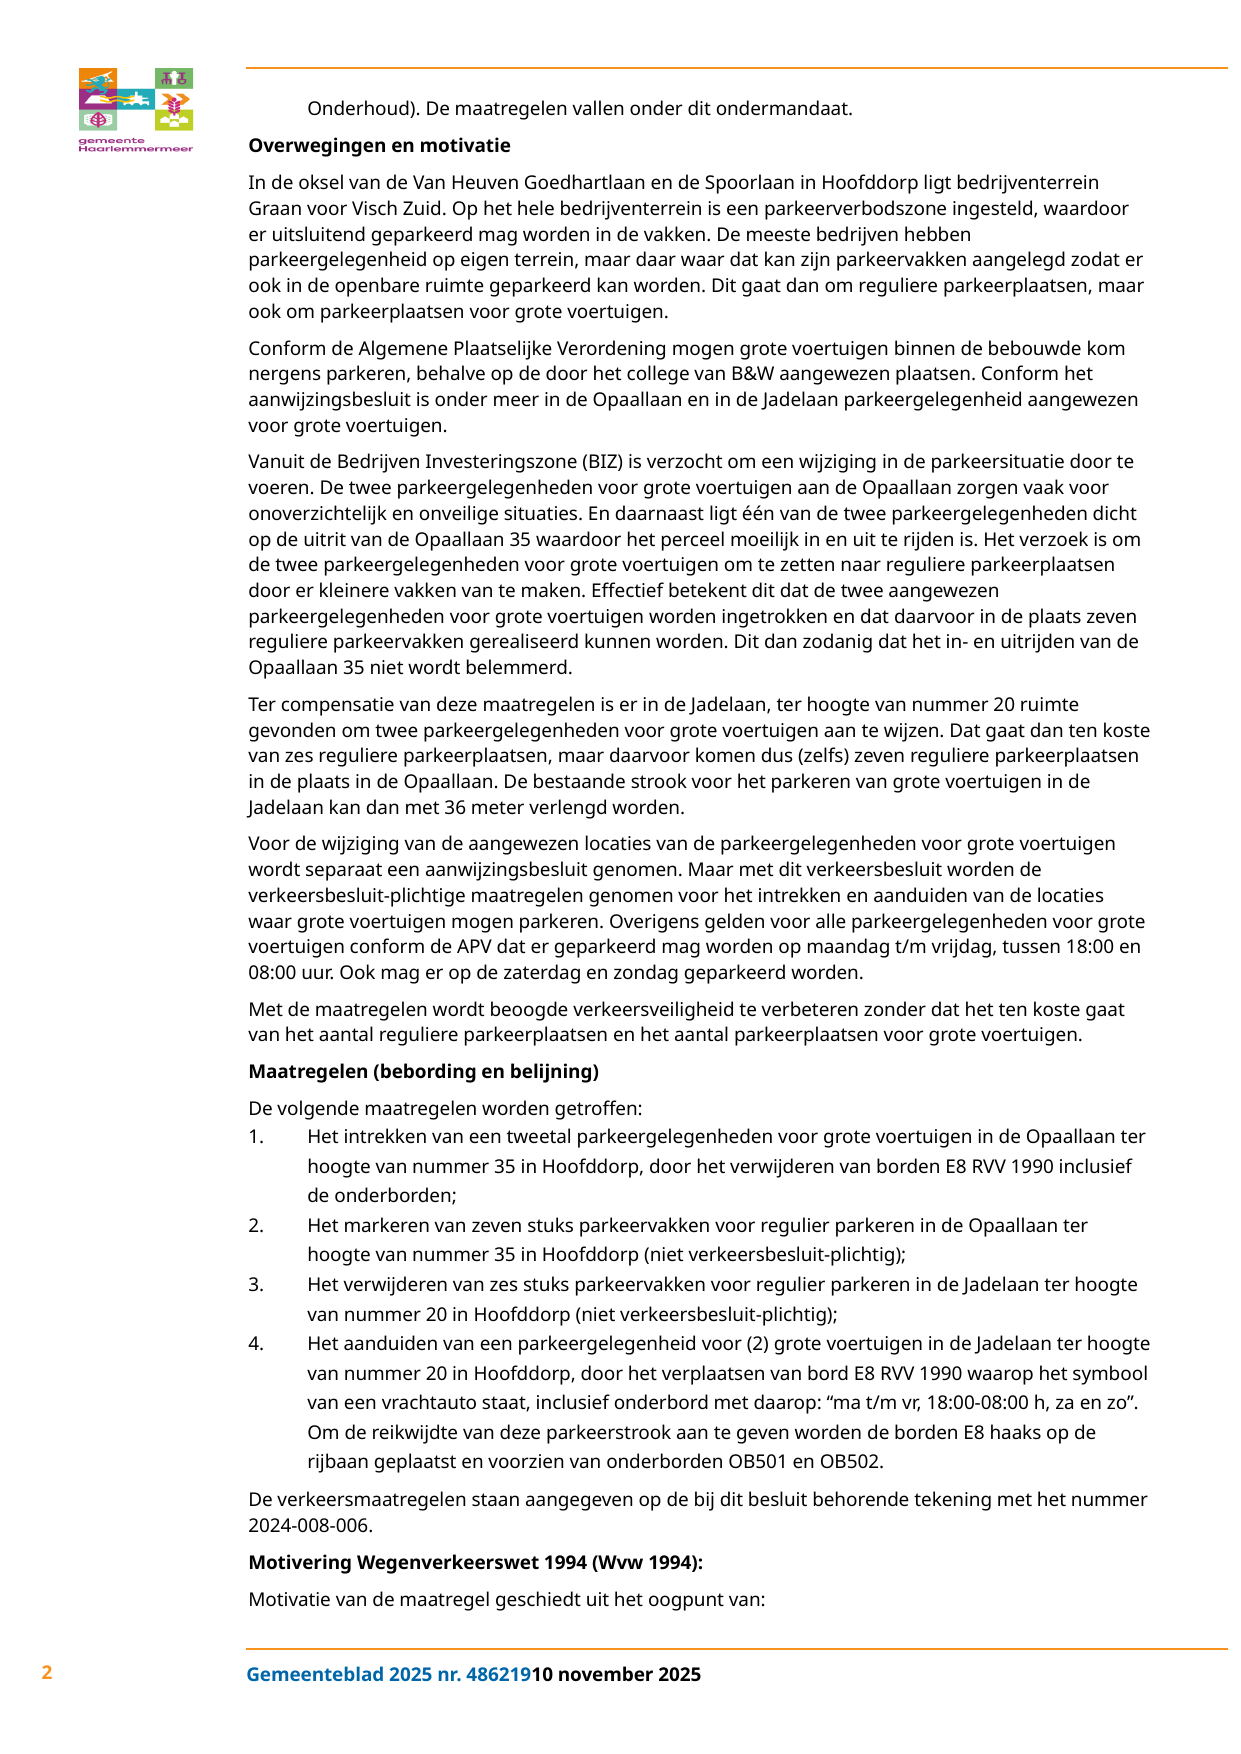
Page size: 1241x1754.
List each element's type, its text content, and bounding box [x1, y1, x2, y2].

text De verkeersmaatregelen staan aangegeven op de bij dit besluit behorende tekening met het nummer 2024-008-006. [248, 1487, 1152, 1538]
text Motivering Wegenverkeerswet 1994 (Wvw 1994): [248, 1549, 1152, 1575]
text De volgende maatregelen worden getroffen: [248, 1095, 1152, 1121]
text Ter compensatie van deze maatregelen is er in de Jadelaan, ter hoogte van nummer 20 ruimte gevonden om twee parkeergelegenheden voor grote voertuigen aan te wijzen. Dat gaat dan ten koste van zes reguliere parkeerplaatsen, maar daarvoor komen dus (zelfs) zeven reguliere parkeerplaatsen in de plaats in de Opaallaan. De bestaande strook voor het parkeren van grote voertuigen in de Jadelaan kan dan met 36 meter verlengd worden. [248, 691, 1152, 820]
text Overwegingen en motivatie [248, 133, 1152, 158]
picture [41, 47, 231, 172]
text Conform de Algemene Plaatselijke Verordening mogen grote voertuigen binnen de bebouwde kom nergens parkeren, behalve op de door het college van B&W aangewezen plaatsen. Conform het aanwijzingsbesluit is onder meer in de Opaallaan en in de Jadelaan parkeergelegenheid aangewezen voor grote voertuigen. [248, 335, 1152, 438]
text Voor de wijziging van de aangewezen locaties van de parkeergelegenheden voor grote voertuigen wordt separaat een aanwijzingsbesluit genomen. Maar met dit verkeersbesluit worden de verkeersbesluit-plichtige maatregelen genomen voor het intrekken en aanduiden van de locaties waar grote voertuigen mogen parkeren. Overigens gelden voor alle parkeergelegenheden voor grote voertuigen conform de APV dat er geparkeerd mag worden op maandag t/m vrijdag, tussen 18:00 en 08:00 uur. Ook mag er op de zaterdag en zondag geparkeerd worden. [248, 831, 1152, 985]
text Maatregelen (bebording en belijning) [248, 1058, 1152, 1084]
text Vanuit de Bedrijven Investeringszone (BIZ) is verzocht om een wijziging in de parkeersituatie door te voeren. De twee parkeergelegenheden voor grote voertuigen aan de Opaallaan zorgen vaak voor onoverzichtelijk en onveilige situaties. En daarnaast ligt één van de twee parkeergelegenheden dicht op de uitrit van de Opaallaan 35 waardoor het perceel moeilijk in en uit te rijden is. Het verzoek is om de twee parkeergelegenheden voor grote voertuigen om te zetten naar reguliere parkeerplaatsen door er kleinere vakken van te maken. Effectief betekent dit dat de twee aangewezen parkeergelegenheden voor grote voertuigen worden ingetrokken en dat daarvoor in de plaats zeven reguliere parkeervakken gerealiseerd kunnen worden. Dit dan zodanig dat het in- en uitrijden van de Opaallaan 35 niet wordt belemmerd. [248, 448, 1152, 680]
list Het verwijderen van zes stuks parkeervakken voor regulier parkeren in de Jadelaan ter hoogte van nummer 20 in Hoofddorp (niet verkeersbesluit-plichtig); [248, 1271, 1152, 1327]
list Het aanduiden van een parkeergelegenheid voor (2) grote voertuigen in de Jadelaan ter hoogte van nummer 20 in Hoofddorp, door het verplaatsen van bord E8 RVV 1990 waarop het symbool van een vrachtauto staat, inclusief onderbord met daarop: “ma t/m vr, 18:00-08:00 h, za en zo”. Om de reikwijdte van deze parkeerstrook aan te geven worden de borden E8 haaks op de rijbaan geplaatst en voorzien van onderborden OB501 en OB502. [248, 1330, 1152, 1474]
text Motivatie van de maatregel geschiedt uit het oogpunt van: [248, 1586, 1152, 1611]
list Het markeren van zeven stuks parkeervakken voor regulier parkeren in de Opaallaan ter hoogte van nummer 35 in Hoofddorp (niet verkeersbesluit-plichtig); [248, 1212, 1152, 1267]
text In de oksel van de Van Heuven Goedhartlaan en de Spoorlaan in Hoofddorp ligt bedrijventerrein Graan voor Visch Zuid. Op het hele bedrijventerrein is een parkeerverbodszone ingesteld, waardoor er uitsluitend geparkeerd mag worden in de vakken. De meeste bedrijven hebben parkeergelegenheid op eigen terrein, maar daar waar dat kan zijn parkeervakken aangelegd zodat er ook in de openbare ruimte geparkeerd kan worden. Dit gaat dan om reguliere parkeerplaatsen, maar ook om parkeerplaatsen voor grote voertuigen. [248, 169, 1152, 324]
list Het intrekken van een tweetal parkeergelegenheden voor grote voertuigen in de Opaallaan ter hoogte van nummer 35 in Hoofddorp, door het verwijderen van borden E8 RVV 1990 inclusief de onderborden; [248, 1123, 1152, 1208]
text Met de maatregelen wordt beoogde verkeersveiligheid te verbeteren zonder dat het ten koste gaat van het aantal reguliere parkeerplaatsen en het aantal parkeerplaatsen voor grote voertuigen. [248, 996, 1152, 1047]
list Onderhoud). De maatregelen vallen onder dit ondermandaat. [248, 95, 1152, 121]
